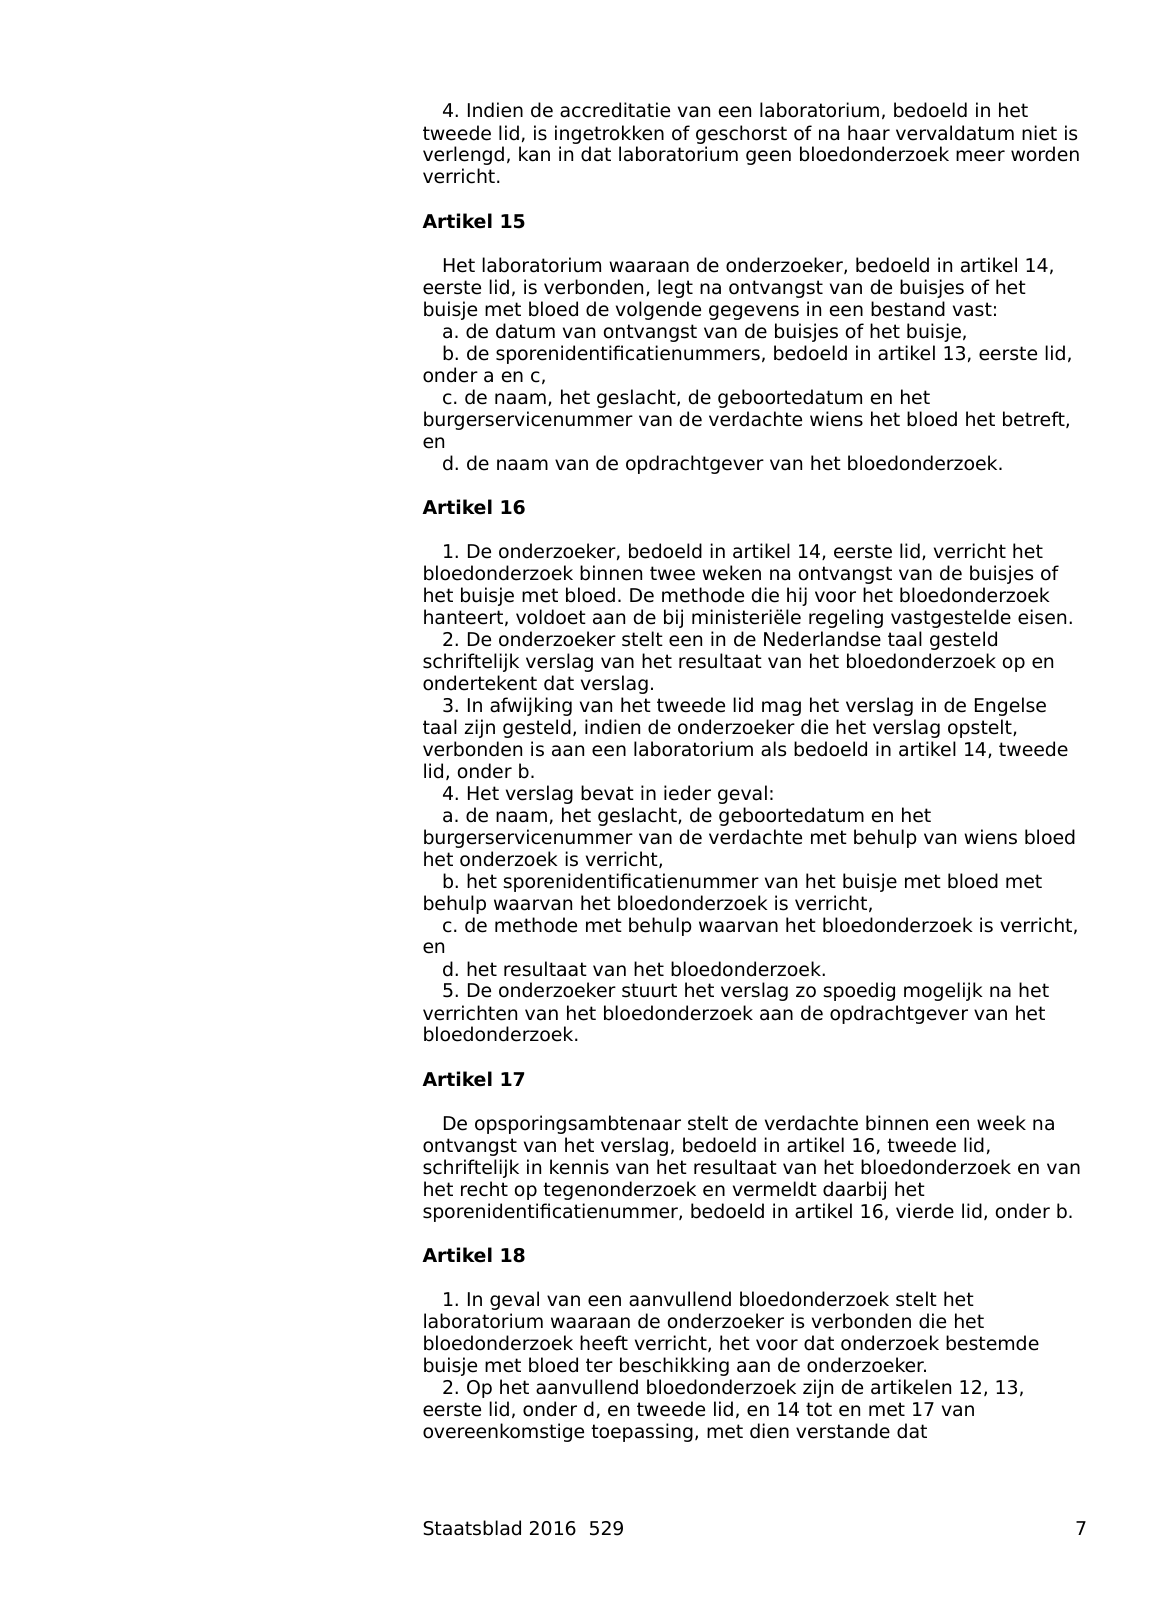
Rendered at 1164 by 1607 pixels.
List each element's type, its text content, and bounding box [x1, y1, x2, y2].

text d. het resultaat van het bloedonderzoek. [422, 958, 1087, 980]
subtitle Artikel 16 [422, 497, 1087, 519]
text b. het sporenidentificatienummer van het buisje met bloed met behulp waarvan het bloedonderzoek is verricht, [422, 871, 1087, 914]
subtitle Artikel 18 [422, 1245, 1087, 1267]
text a. de naam, het geslacht, de geboortedatum en het burgerservicenummer van de verdachte met behulp van wiens bloed het onderzoek is verricht, [422, 804, 1087, 871]
text b. de sporenidentificatienummers, bedoeld in artikel 13, eerste lid, onder a en c, [422, 343, 1087, 387]
text 4. Het verslag bevat in ieder geval: [422, 783, 1087, 804]
text 3. In afwijking van het tweede lid mag het verslag in de Engelse taal zijn gesteld, indien de onderzoeker die het verslag opstelt, verbonden is aan een laboratorium als bedoeld in artikel 14, tweede lid, onder b. [422, 695, 1087, 783]
subtitle Artikel 15 [422, 211, 1087, 232]
text a. de datum van ontvangst van de buisjes of het buisje, [422, 321, 1087, 343]
text De opsporingsambtenaar stelt de verdachte binnen een week na ontvangst van het verslag, bedoeld in artikel 16, tweede lid, schriftelijk in kennis van het resultaat van het bloedonderzoek en van het recht op tegenonderzoek en vermeldt daarbij het sporenidentificatienummer, bedoeld in artikel 16, vierde lid, onder b. [422, 1113, 1087, 1223]
text c. de methode met behulp waarvan het bloedonderzoek is verricht, en [422, 914, 1087, 958]
text 4. Indien de accreditatie van een laboratorium, bedoeld in het tweede lid, is ingetrokken of geschorst of na haar vervaldatum niet is verlengd, kan in dat laboratorium geen bloedonderzoek meer worden verricht. [422, 100, 1087, 188]
text d. de naam van de opdrachtgever van het bloedonderzoek. [422, 452, 1087, 474]
text 1. In geval van een aanvullend bloedonderzoek stelt het laboratorium waaraan de onderzoeker is verbonden die het bloedonderzoek heeft verricht, het voor dat onderzoek bestemde buisje met bloed ter beschikking aan de onderzoeker. [422, 1289, 1087, 1377]
text 2. Op het aanvullend bloedonderzoek zijn de artikelen 12, 13, eerste lid, onder d, en tweede lid, en 14 tot en met 17 van overeenkomstige toepassing, met dien verstande dat [422, 1377, 1087, 1443]
text c. de naam, het geslacht, de geboortedatum en het burgerservicenummer van de verdachte wiens het bloed het betreft, en [422, 387, 1087, 452]
text Het laboratorium waaraan de onderzoeker, bedoeld in artikel 14, eerste lid, is verbonden, legt na ontvangst van de buisjes of het buisje met bloed de volgende gegevens in een bestand vast: [422, 255, 1087, 321]
text 2. De onderzoeker stelt een in de Nederlandse taal gesteld schriftelijk verslag van het resultaat van het bloedonderzoek op en ondertekent dat verslag. [422, 629, 1087, 695]
text 5. De onderzoeker stuurt het verslag zo spoedig mogelijk na het verrichten van het bloedonderzoek aan de opdrachtgever van het bloedonderzoek. [422, 980, 1087, 1046]
subtitle Artikel 17 [422, 1068, 1087, 1091]
text 1. De onderzoeker, bedoeld in artikel 14, eerste lid, verricht het bloedonderzoek binnen twee weken na ontvangst van de buisjes of het buisje met bloed. De methode die hij voor het bloedonderzoek hanteert, voldoet aan de bij ministeriële regeling vastgestelde eisen. [422, 541, 1087, 629]
